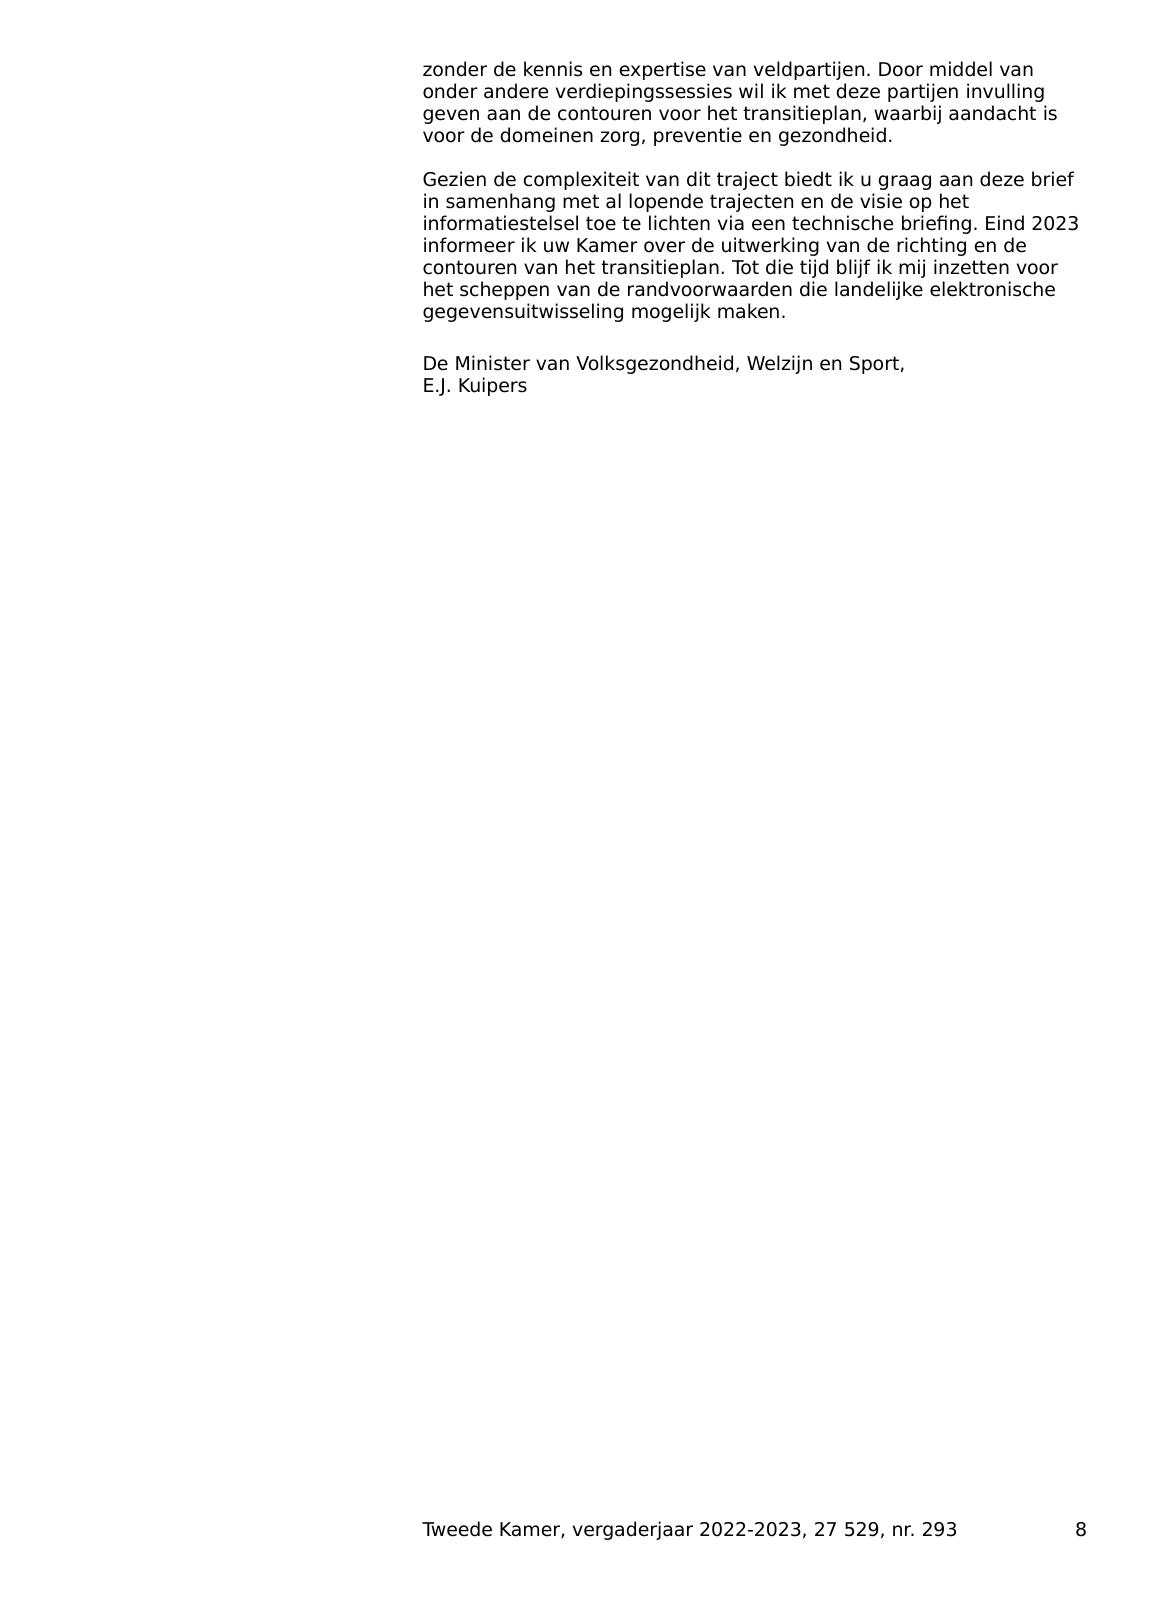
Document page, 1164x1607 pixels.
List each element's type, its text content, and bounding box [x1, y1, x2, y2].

text De Minister van Volksgezondheid, Welzijn en Sport, E.J. Kuipers [422, 353, 1087, 397]
text zonder de kennis en expertise van veldpartijen. Door middel van onder andere verdiepingssessies wil ik met deze partijen invulling geven aan de contouren voor het transitieplan, waarbij aandacht is voor de domeinen zorg, preventie en gezondheid. [422, 59, 1087, 147]
text Gezien de complexiteit van dit traject biedt ik u graag aan deze brief in samenhang met al lopende trajecten en de visie op het informatiestelsel toe te lichten via een technische briefing. Eind 2023 informeer ik uw Kamer over de uitwerking van de richting en de contouren van het transitieplan. Tot die tijd blijf ik mij inzetten voor het scheppen van de randvoorwaarden die landelijke elektronische gegevensuitwisseling mogelijk maken. [422, 169, 1087, 323]
